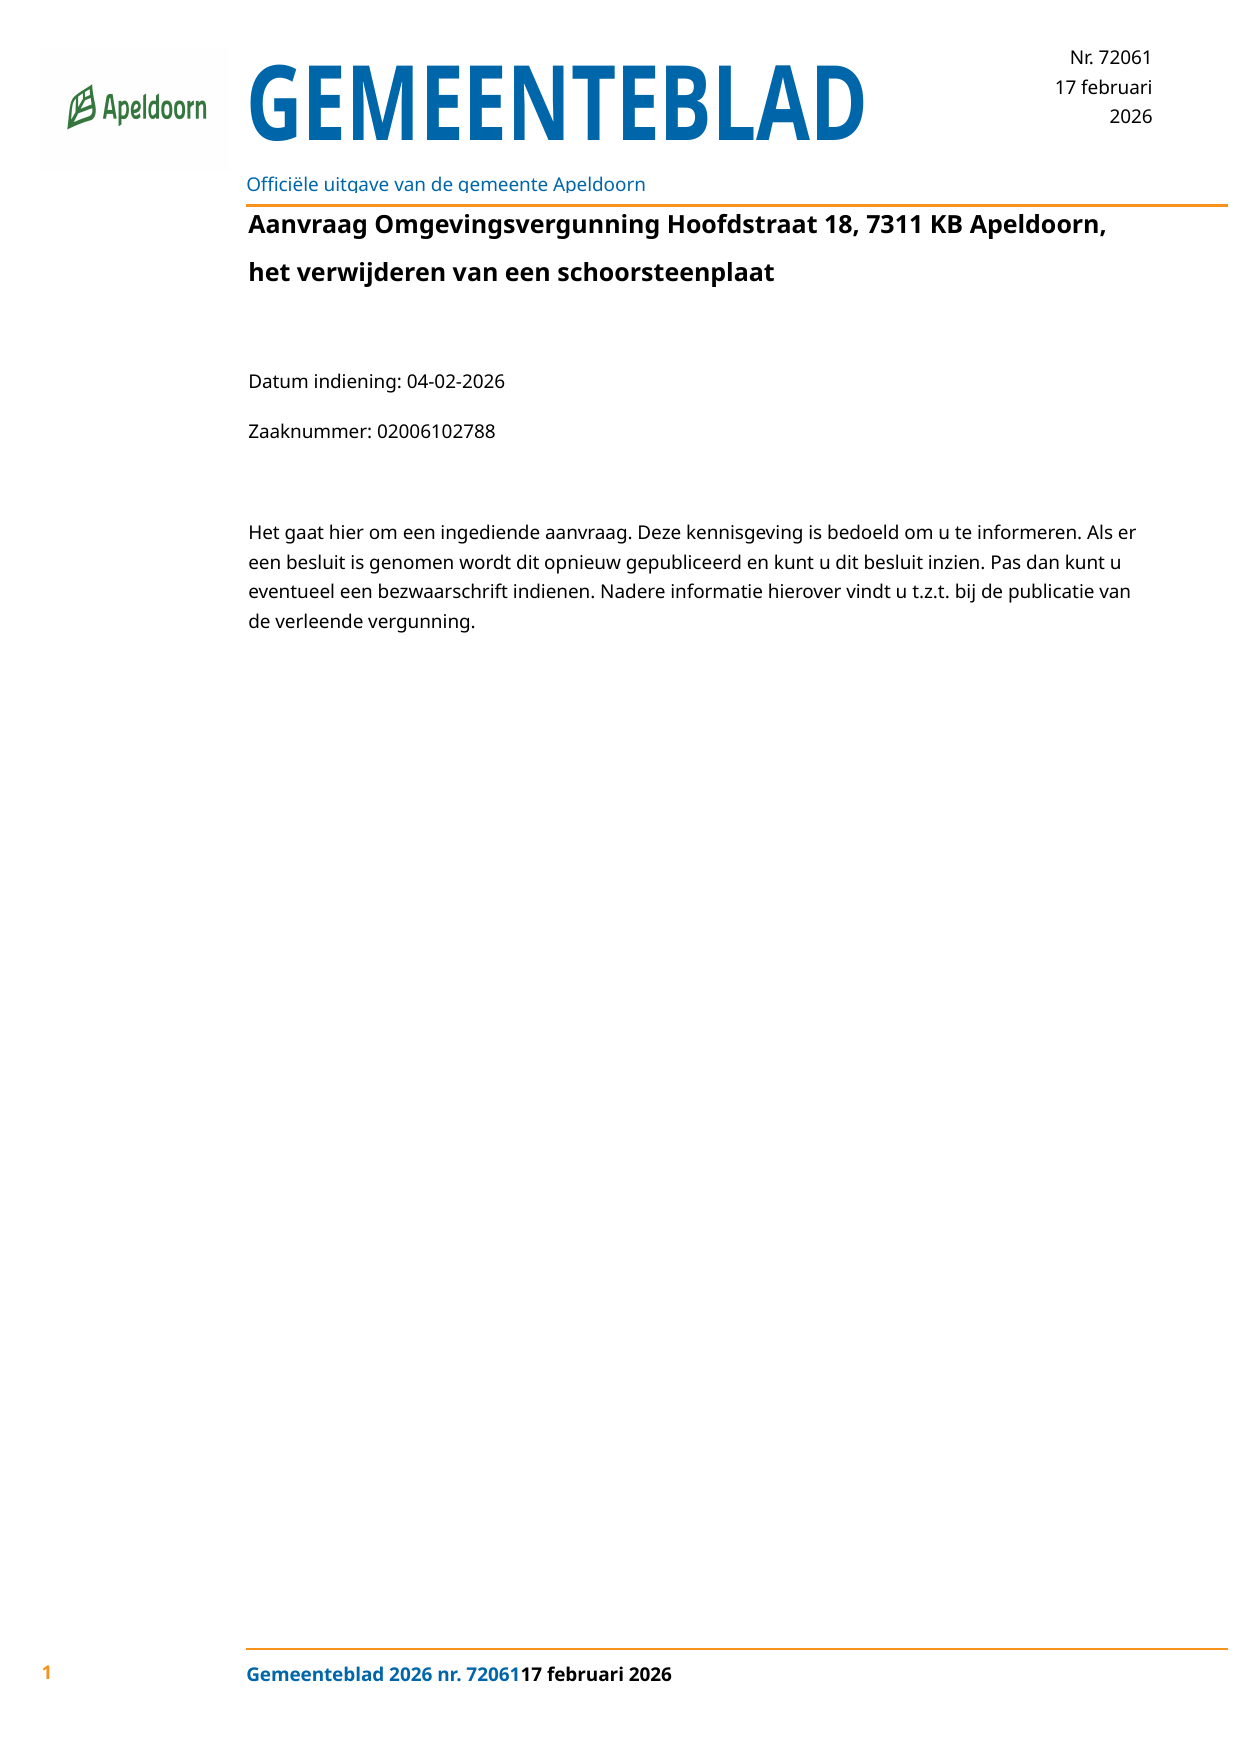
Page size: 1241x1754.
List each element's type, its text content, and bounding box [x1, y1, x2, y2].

picture [41, 47, 231, 172]
text Datum indiening: 04-02-2026 [248, 368, 1152, 394]
text Aanvraag Omgevingsvergunning Hoofdstraat 18, 7311 KB Apeldoorn, het verwijderen van een schoorsteenplaat [248, 207, 1152, 288]
text Zaaknummer: 02006102788 [248, 419, 1152, 444]
text Het gaat hier om een ingediende aanvraag. Deze kennisgeving is bedoeld om u te informeren. Als er een besluit is genomen wordt dit opnieuw gepubliceerd en kunt u dit besluit inzien. Pas dan kunt u eventueel een bezwaarschrift indienen. Nadere informatie hierover vindt u t.z.t. bij de publicatie van de verleende vergunning. [248, 519, 1152, 634]
